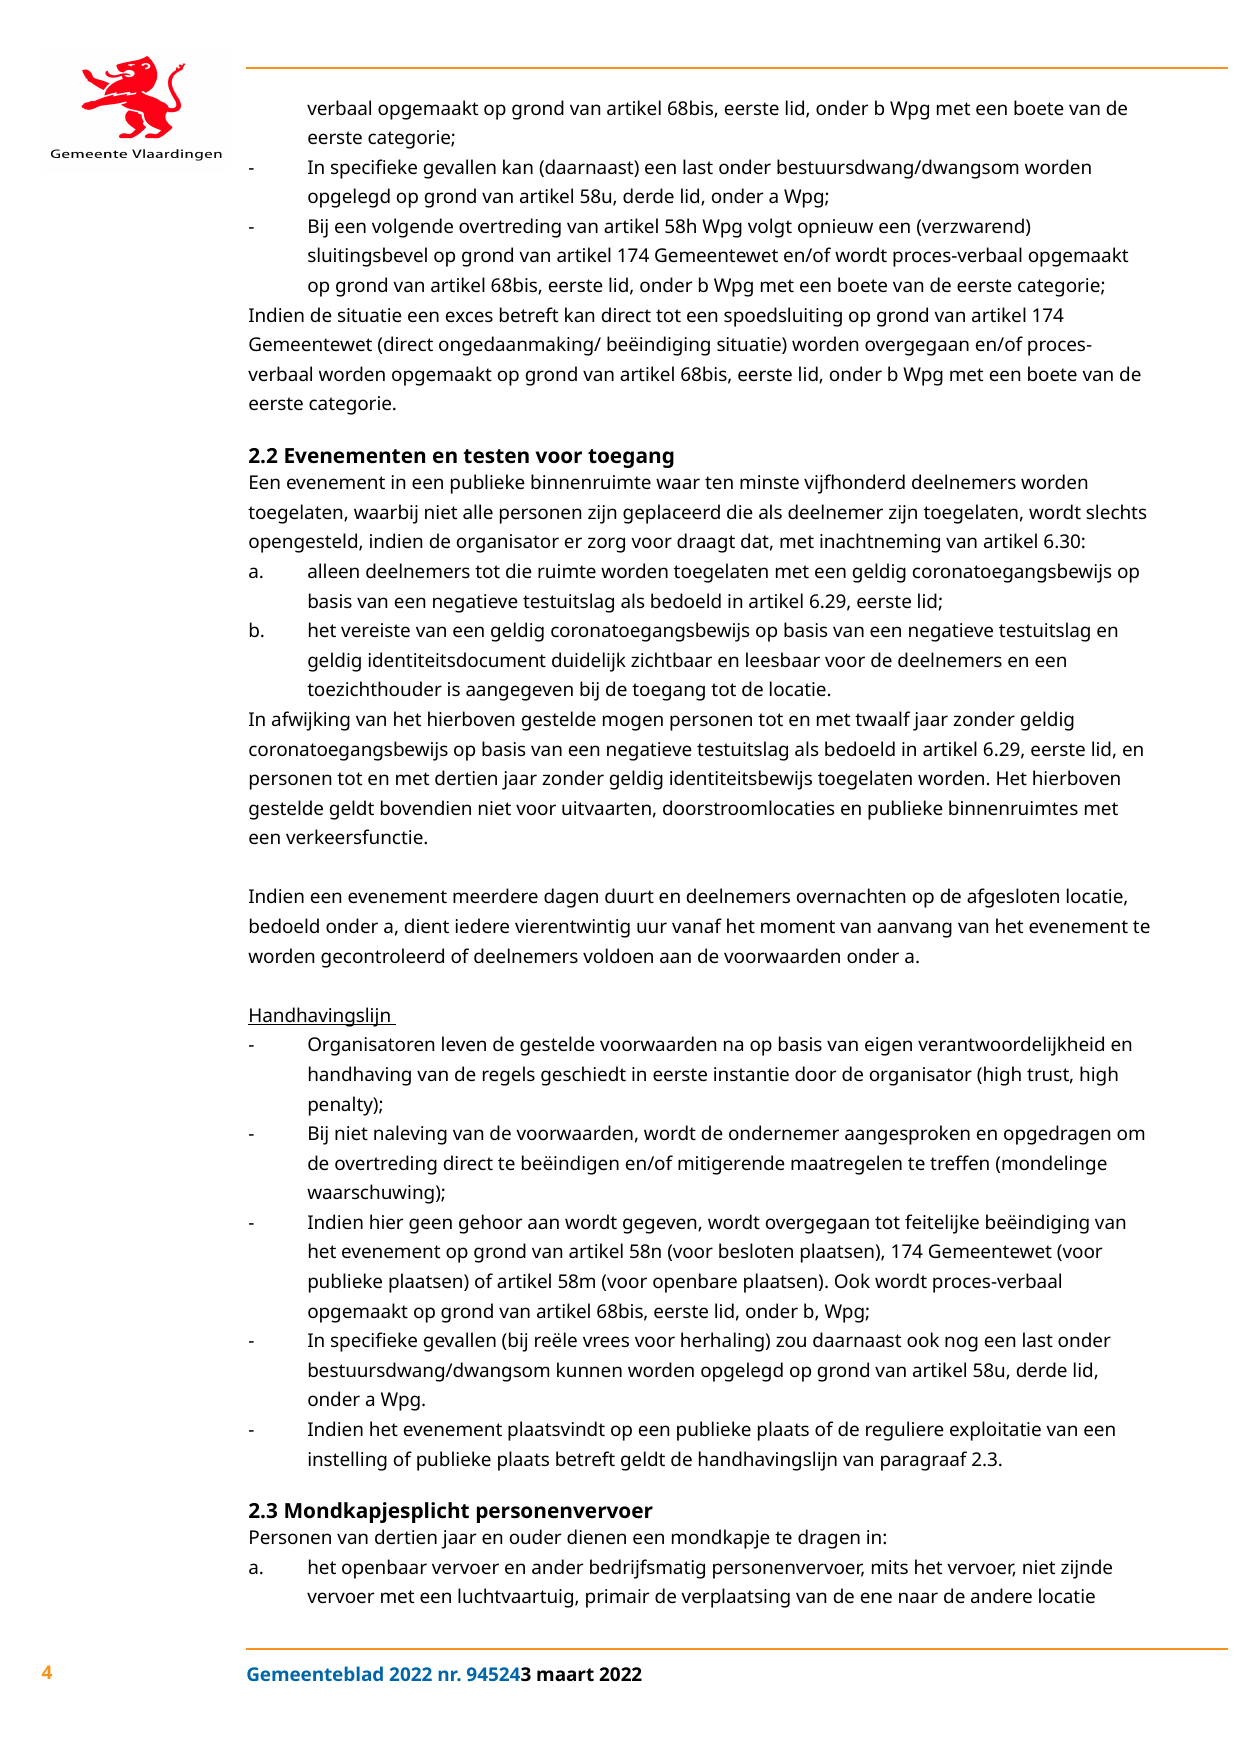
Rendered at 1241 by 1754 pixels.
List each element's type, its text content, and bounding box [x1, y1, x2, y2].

text 2.2 Evenementen en testen voor toegang [248, 441, 1152, 469]
text Indien de situatie een exces betreft kan direct tot een spoedsluiting op grond van artikel 174 Gemeentewet (direct ongedaanmaking/ beëindiging situatie) worden overgegaan en/of proces-verbaal worden opgemaakt op grond van artikel 68bis, eerste lid, onder b Wpg met een boete van de eerste categorie. [248, 302, 1152, 416]
text Handhavingslijn [248, 1002, 1152, 1028]
list Bij niet naleving van de voorwaarden, wordt de ondernemer aangesproken en opgedragen om de overtreding direct te beëindigen en/of mitigerende maatregelen te treffen (mondelinge waarschuwing); [248, 1120, 1152, 1205]
list In specifieke gevallen kan (daarnaast) een last onder bestuursdwang/dwangsom worden opgelegd op grond van artikel 58u, derde lid, onder a Wpg; [248, 154, 1152, 209]
list Organisatoren leven de gestelde voorwaarden na op basis van eigen verantwoordelijkheid en handhaving van de regels geschiedt in eerste instantie door de organisator (high trust, high penalty); [248, 1032, 1152, 1116]
text Indien een evenement meerdere dagen duurt en deelnemers overnachten op de afgesloten locatie, bedoeld onder a, dient iedere vierentwintig uur vanaf het moment van aanvang van het evenement te worden gecontroleerd of deelnemers voldoen aan de voorwaarden onder a. [248, 884, 1152, 968]
picture [41, 47, 231, 172]
text Personen van dertien jaar en ouder dienen een mondkapje te dragen in: [248, 1524, 1152, 1550]
text Een evenement in een publieke binnenruimte waar ten minste vijfhonderd deelnemers worden toegelaten, waarbij niet alle personen zijn geplaceerd die als deelnemer zijn toegelaten, wordt slechts opengesteld, indien de organisator er zorg voor draagt dat, met inachtneming van artikel 6.30: [248, 469, 1152, 554]
list Bij een volgende overtreding van artikel 58h Wpg volgt opnieuw een (verzwarend) sluitingsbevel op grond van artikel 174 Gemeentewet en/of wordt proces-verbaal opgemaakt op grond van artikel 68bis, eerste lid, onder b Wpg met een boete van de eerste categorie; [248, 213, 1152, 298]
list Indien hier geen gehoor aan wordt gegeven, wordt overgegaan tot feitelijke beëindiging van het evenement op grond van artikel 58n (voor besloten plaatsen), 174 Gemeentewet (voor publieke plaatsen) of artikel 58m (voor openbare plaatsen). Ook wordt proces-verbaal opgemaakt op grond van artikel 68bis, eerste lid, onder b, Wpg; [248, 1209, 1152, 1323]
list Indien het evenement plaatsvindt op een publieke plaats of de reguliere exploitatie van een instelling of publieke plaats betreft geldt de handhavingslijn van paragraaf 2.3. [248, 1416, 1152, 1471]
text 2.3 Mondkapjesplicht personenvervoer [248, 1496, 1152, 1524]
list alleen deelnemers tot die ruimte worden toegelaten met een geldig coronatoegangsbewijs op basis van een negatieve testuitslag als bedoeld in artikel 6.29, eerste lid; [248, 558, 1152, 613]
list In specifieke gevallen (bij reële vrees voor herhaling) zou daarnaast ook nog een last onder bestuursdwang/dwangsom kunnen worden opgelegd op grond van artikel 58u, derde lid, onder a Wpg. [248, 1327, 1152, 1412]
text In afwijking van het hierboven gestelde mogen personen tot en met twaalf jaar zonder geldig coronatoegangsbewijs op basis van een negatieve testuitslag als bedoeld in artikel 6.29, eerste lid, en personen tot en met dertien jaar zonder geldig identiteitsbewijs toegelaten worden. Het hierboven gestelde geldt bovendien niet voor uitvaarten, doorstroomlocaties en publieke binnenruimtes met een verkeersfunctie. [248, 706, 1152, 850]
list verbaal opgemaakt op grond van artikel 68bis, eerste lid, onder b Wpg met een boete van de eerste categorie; [248, 95, 1152, 150]
list het openbaar vervoer en ander bedrijfsmatig personenvervoer, mits het vervoer, niet zijnde vervoer met een luchtvaartuig, primair de verplaatsing van de ene naar de andere locatie [248, 1554, 1152, 1609]
list het vereiste van een geldig coronatoegangsbewijs op basis van een negatieve testuitslag en geldig identiteitsdocument duidelijk zichtbaar en leesbaar voor de deelnemers en een toezichthouder is aangegeven bij de toegang tot de locatie. [248, 617, 1152, 702]
